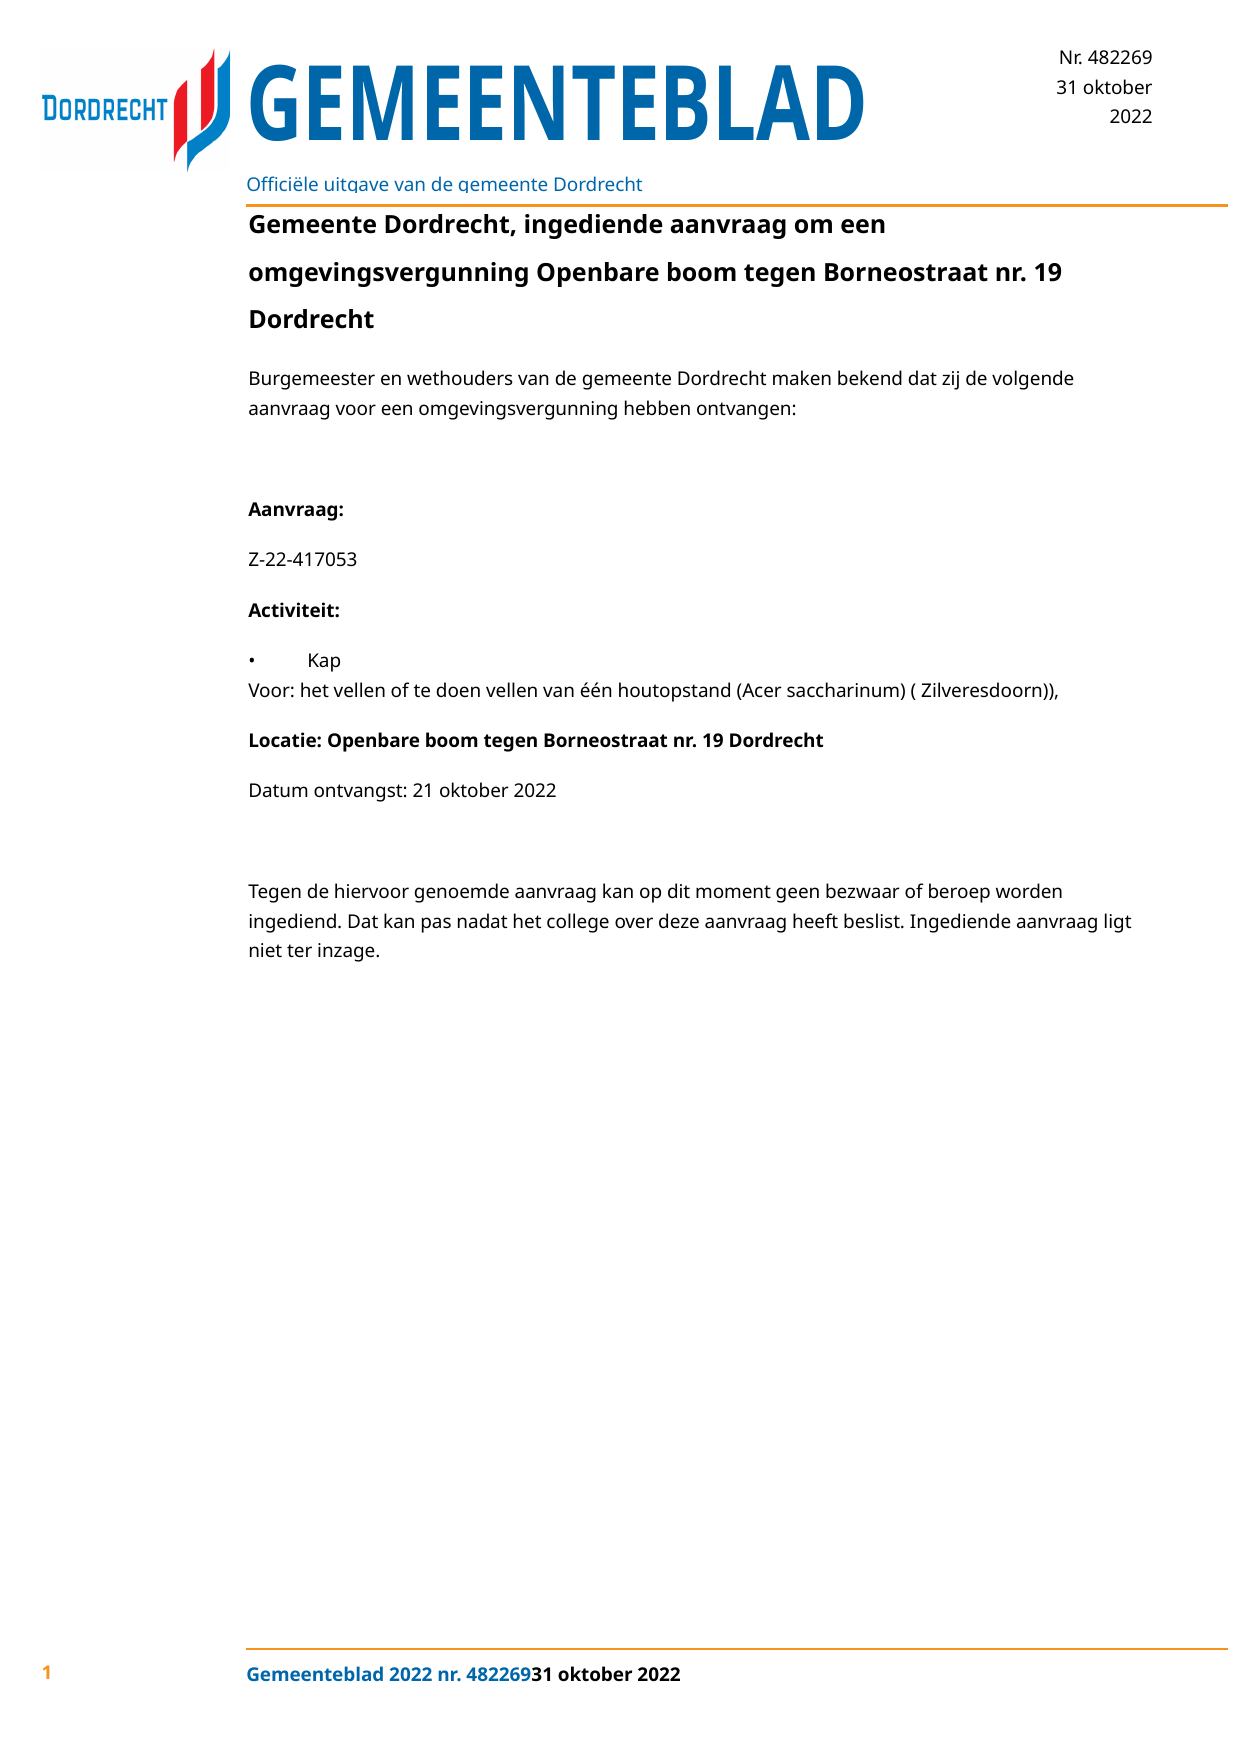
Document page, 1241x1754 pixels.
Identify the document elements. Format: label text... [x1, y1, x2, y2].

text Datum ontvangst: 21 oktober 2022 [248, 778, 1152, 803]
text Burgemeester en wethouders van de gemeente Dordrecht maken bekend dat zij de volgende aanvraag voor een omgevingsvergunning hebben ontvangen: [248, 366, 1152, 421]
text Gemeente Dordrecht, ingediende aanvraag om een omgevingsvergunning Openbare boom tegen Borneostraat nr. 19 Dordrecht [248, 207, 1152, 336]
text Tegen de hiervoor genoemde aanvraag kan op dit moment geen bezwaar of beroep worden ingediend. Dat kan pas nadat het college over deze aanvraag heeft beslist. Ingediende aanvraag ligt niet ter inzage. [248, 878, 1152, 963]
text Aanvraag: [248, 496, 1152, 522]
text Voor: het vellen of te doen vellen van één houtopstand (Acer saccharinum) ( Zilveresdoorn)), [248, 677, 1152, 702]
text Z-22-417053 [248, 546, 1152, 572]
picture [41, 47, 231, 172]
list Kap [248, 647, 1152, 673]
text Activiteit: [248, 597, 1152, 622]
text Locatie: Openbare boom tegen Borneostraat nr. 19 Dordrecht [248, 727, 1152, 753]
